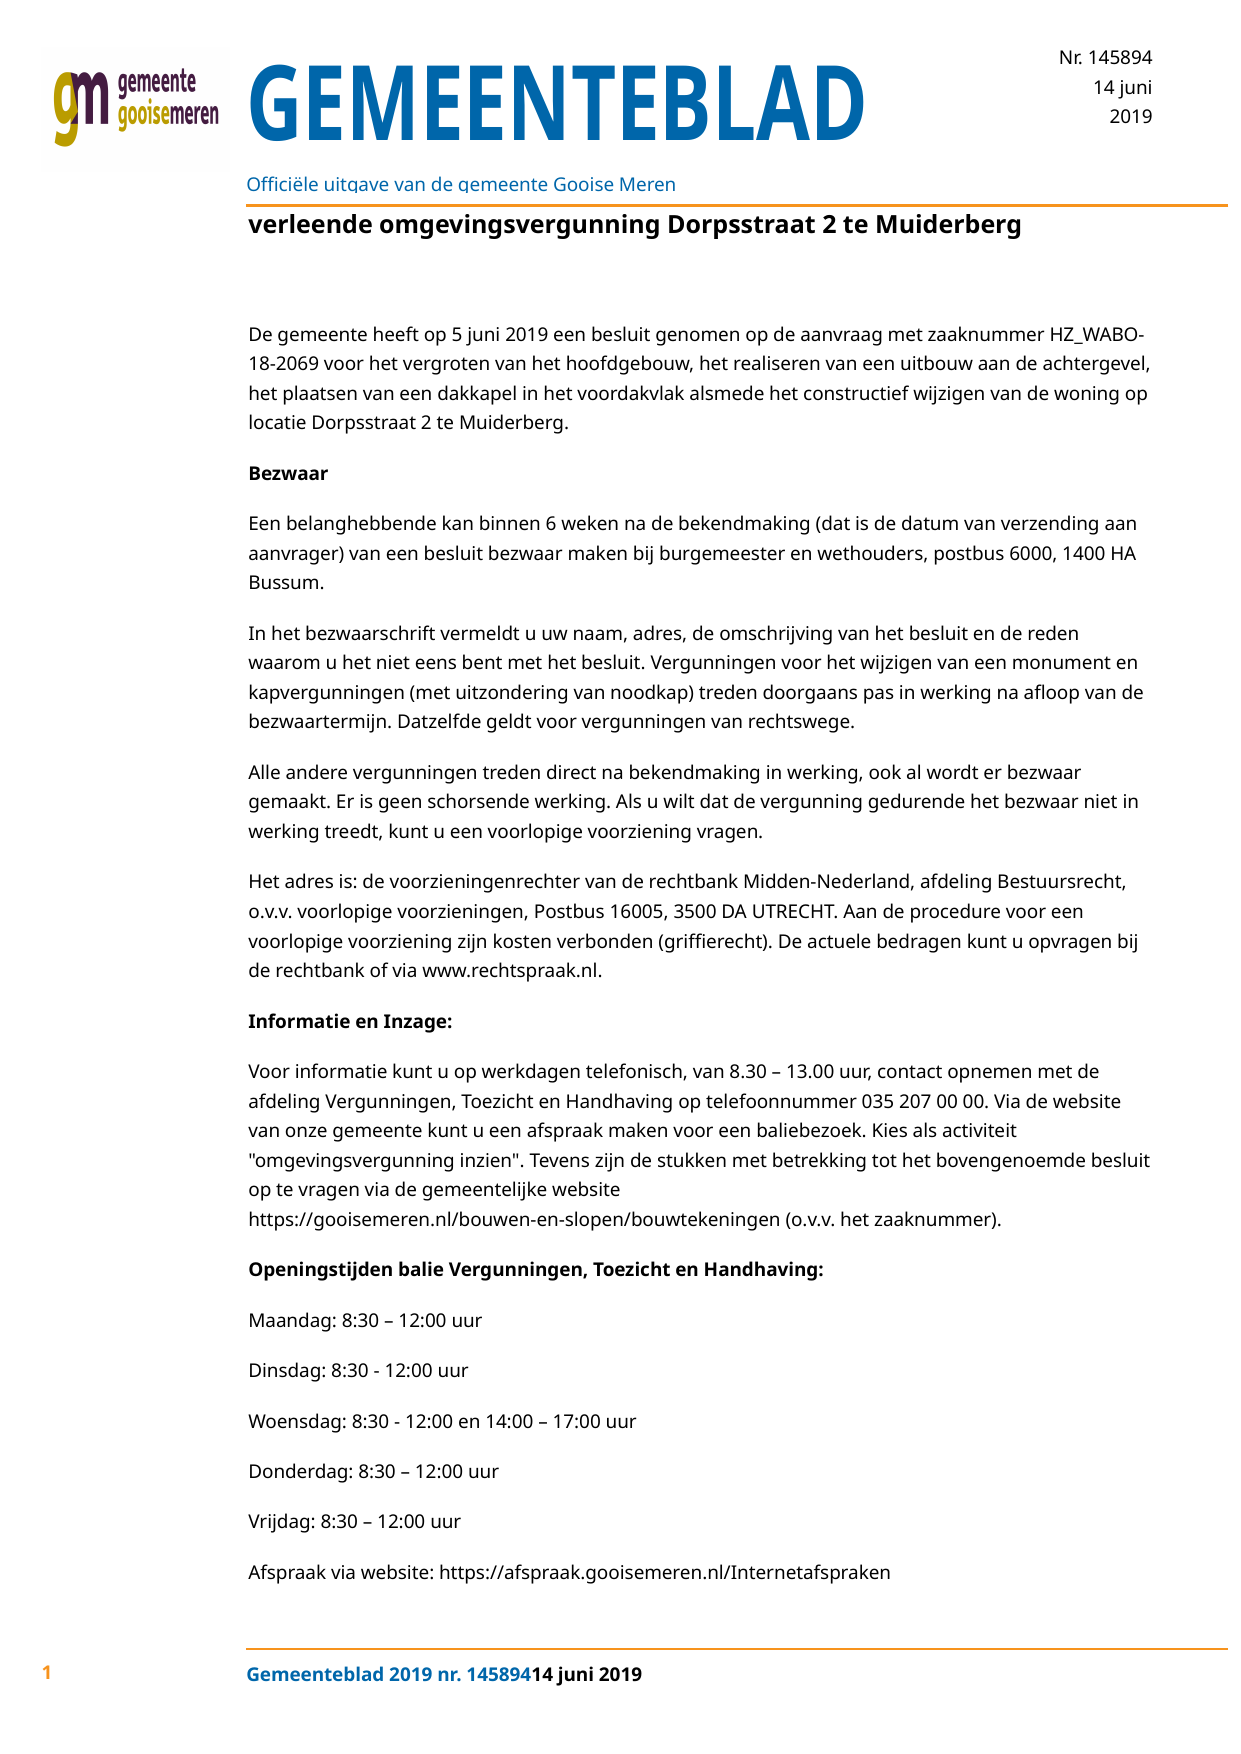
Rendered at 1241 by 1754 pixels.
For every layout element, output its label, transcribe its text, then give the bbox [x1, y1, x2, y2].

text Maandag: 8:30 – 12:00 uur [248, 1307, 1152, 1333]
text Alle andere vergunningen treden direct na bekendmaking in werking, ook al wordt er bezwaar gemaakt. Er is geen schorsende werking. Als u wilt dat de vergunning gedurende het bezwaar niet in werking treedt, kunt u een voorlopige voorziening vragen. [248, 759, 1152, 844]
text Openingstijden balie Vergunningen, Toezicht en Handhaving: [248, 1257, 1152, 1282]
text Afspraak via website: https://afspraak.gooisemeren.nl/Internetafspraken [248, 1559, 1152, 1585]
text Dinsdag: 8:30 - 12:00 uur [248, 1357, 1152, 1383]
text Bezwaar [248, 460, 1152, 486]
text In het bezwaarschrift vermeldt u uw naam, adres, de omschrijving van het besluit en de reden waarom u het niet eens bent met het besluit. Vergunningen voor het wijzigen van een monument en kapvergunningen (met uitzondering van noodkap) treden doorgaans pas in werking na afloop van de bezwaartermijn. Datzelfde geldt voor vergunningen van rechtswege. [248, 620, 1152, 734]
text De gemeente heeft op 5 juni 2019 een besluit genomen op de aanvraag met zaaknummer HZ_WABO-18-2069 voor het vergroten van het hoofdgebouw, het realiseren van een uitbouw aan de achtergevel, het plaatsen van een dakkapel in het voordakvlak alsmede het constructief wijzigen van de woning op locatie Dorpsstraat 2 te Muiderberg. [248, 321, 1152, 435]
text Het adres is: de voorzieningenrechter van de rechtbank Midden-Nederland, afdeling Bestuursrecht, o.v.v. voorlopige voorzieningen, Postbus 16005, 3500 DA UTRECHT. Aan de procedure voor een voorlopige voorziening zijn kosten verbonden (griffierecht). De actuele bedragen kunt u opvragen bij de rechtbank of via www.rechtspraak.nl. [248, 869, 1152, 983]
text Woensdag: 8:30 - 12:00 en 14:00 – 17:00 uur [248, 1408, 1152, 1433]
text Informatie en Inzage: [248, 1008, 1152, 1033]
text Voor informatie kunt u op werkdagen telefonisch, van 8.30 – 13.00 uur, contact opnemen met de afdeling Vergunningen, Toezicht en Handhaving op telefoonnummer 035 207 00 00. Via de website van onze gemeente kunt u een afspraak maken voor een baliebezoek. Kies als activiteit "omgevingsvergunning inzien". Tevens zijn de stukken met betrekking tot het bovengenoemde besluit op te vragen via de gemeentelijke website https://gooisemeren.nl/bouwen-en-slopen/bouwtekeningen (o.v.v. het zaaknummer). [248, 1058, 1152, 1232]
text Donderdag: 8:30 – 12:00 uur [248, 1458, 1152, 1484]
text verleende omgevingsvergunning Dorpsstraat 2 te Muiderberg [248, 207, 1152, 241]
picture [41, 47, 231, 172]
text Een belanghebbende kan binnen 6 weken na de bekendmaking (dat is de datum van verzending aan aanvrager) van een besluit bezwaar maken bij burgemeester en wethouders, postbus 6000, 1400 HA Bussum. [248, 510, 1152, 595]
text Vrijdag: 8:30 – 12:00 uur [248, 1509, 1152, 1534]
